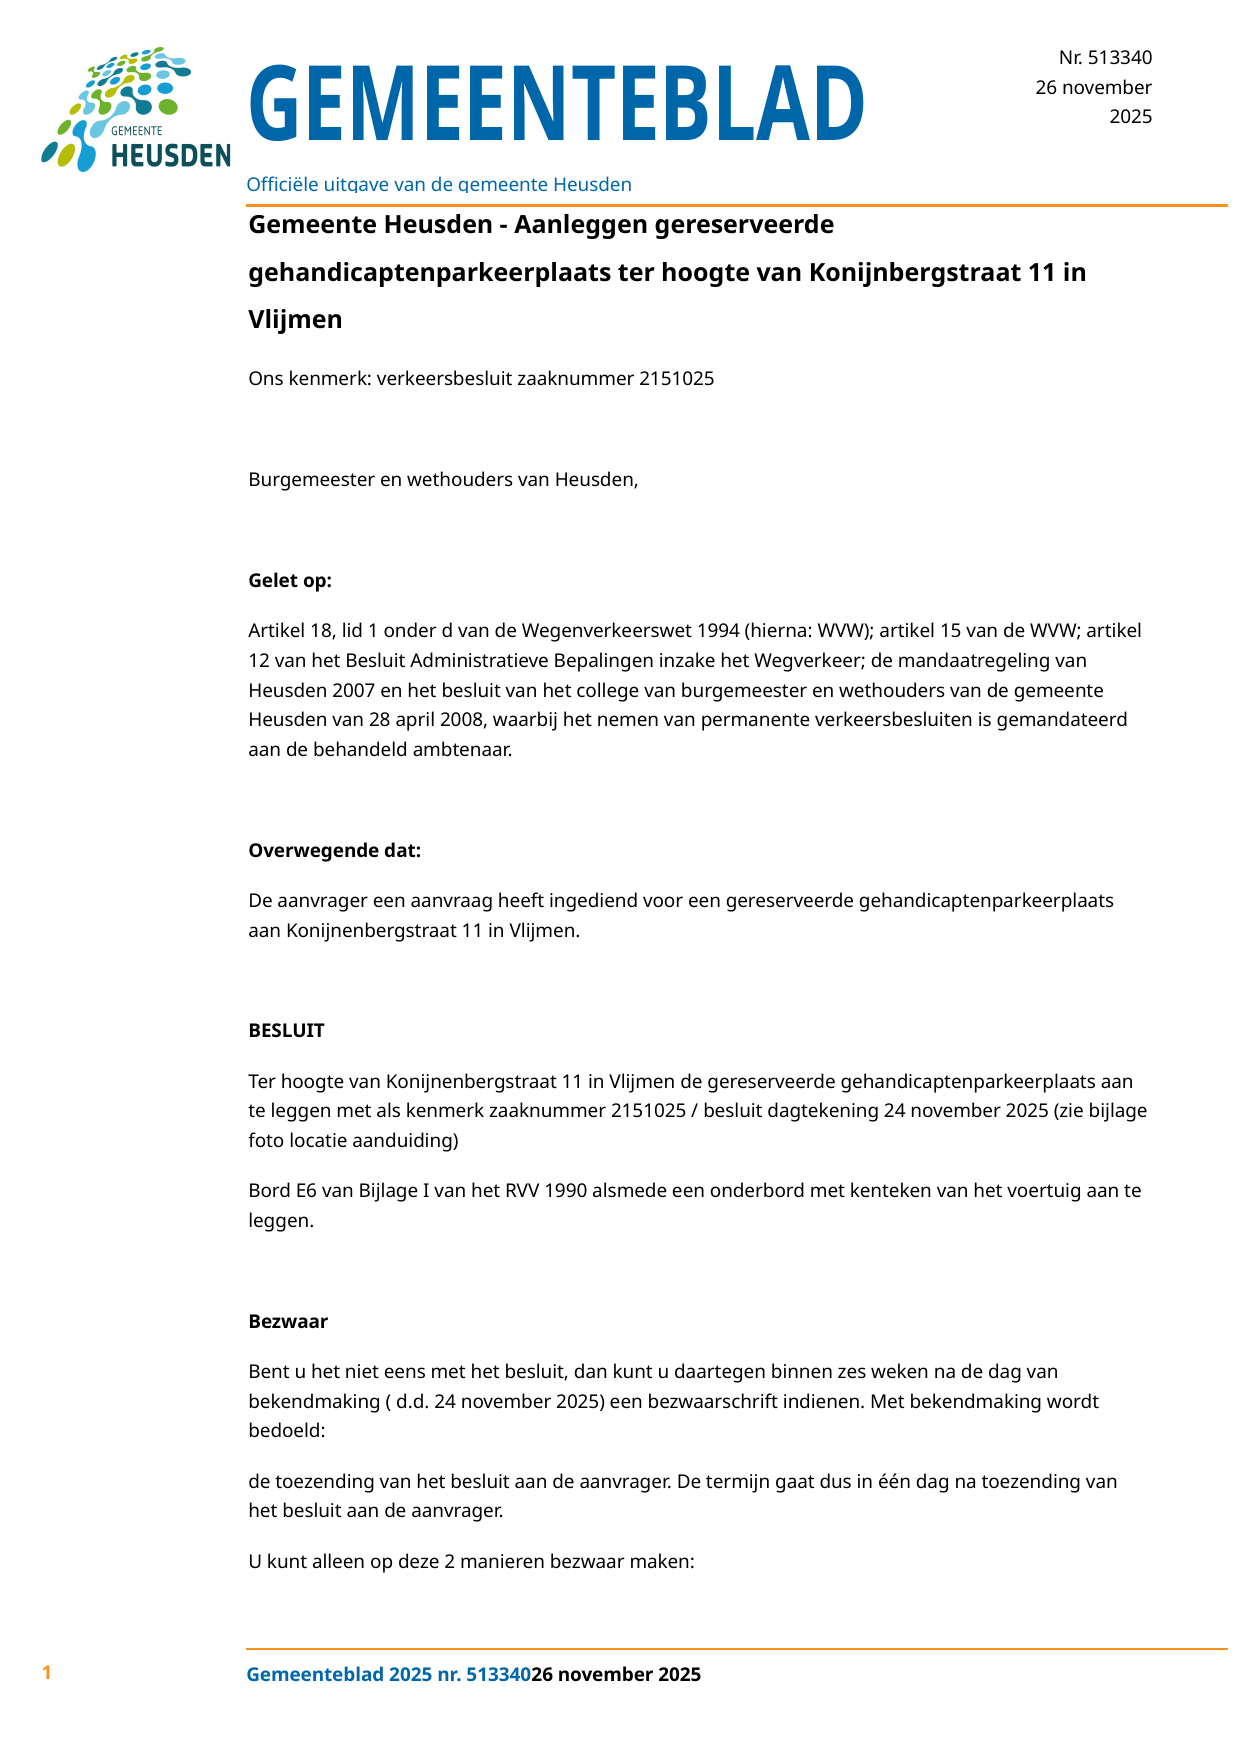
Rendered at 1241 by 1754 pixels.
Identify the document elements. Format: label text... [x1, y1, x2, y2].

text de toezending van het besluit aan de aanvrager. De termijn gaat dus in één dag na toezending van het besluit aan de aanvrager. [248, 1468, 1152, 1523]
text Gelet op: [248, 567, 1152, 593]
text Ter hoogte van Konijnenbergstraat 11 in Vlijmen de gereserveerde gehandicaptenparkeerplaats aan te leggen met als kenmerk zaaknummer 2151025 / besluit dagtekening 24 november 2025 (zie bijlage foto locatie aanduiding) [248, 1068, 1152, 1153]
text BESLUIT [248, 1018, 1152, 1043]
picture [41, 47, 231, 172]
text Burgemeester en wethouders van Heusden, [248, 466, 1152, 492]
text Gemeente Heusden - Aanleggen gereserveerde gehandicaptenparkeerplaats ter hoogte van Konijnbergstraat 11 in Vlijmen [248, 207, 1152, 336]
text Ons kenmerk: verkeersbesluit zaaknummer 2151025 [248, 366, 1152, 391]
text Bent u het niet eens met het besluit, dan kunt u daartegen binnen zes weken na de dag van bekendmaking ( d.d. 24 november 2025) een bezwaarschrift indienen. Met bekendmaking wordt bedoeld: [248, 1358, 1152, 1443]
text U kunt alleen op deze 2 manieren bezwaar maken: [248, 1548, 1152, 1574]
text Bord E6 van Bijlage I van het RVV 1990 alsmede een onderbord met kenteken van het voertuig aan te leggen. [248, 1178, 1152, 1233]
text Overwegende dat: [248, 837, 1152, 862]
text Artikel 18, lid 1 onder d van de Wegenverkeerswet 1994 (hierna: WVW); artikel 15 van de WVW; artikel 12 van het Besluit Administratieve Bepalingen inzake het Wegverkeer; de mandaatregeling van Heusden 2007 en het besluit van het college van burgemeester en wethouders van de gemeente Heusden van 28 april 2008, waarbij het nemen van permanente verkeersbesluiten is gemandateerd aan de behandeld ambtenaar. [248, 618, 1152, 762]
text De aanvrager een aanvraag heeft ingediend voor een gereserveerde gehandicaptenparkeerplaats aan Konijnenbergstraat 11 in Vlijmen. [248, 887, 1152, 942]
text Bezwaar [248, 1308, 1152, 1334]
